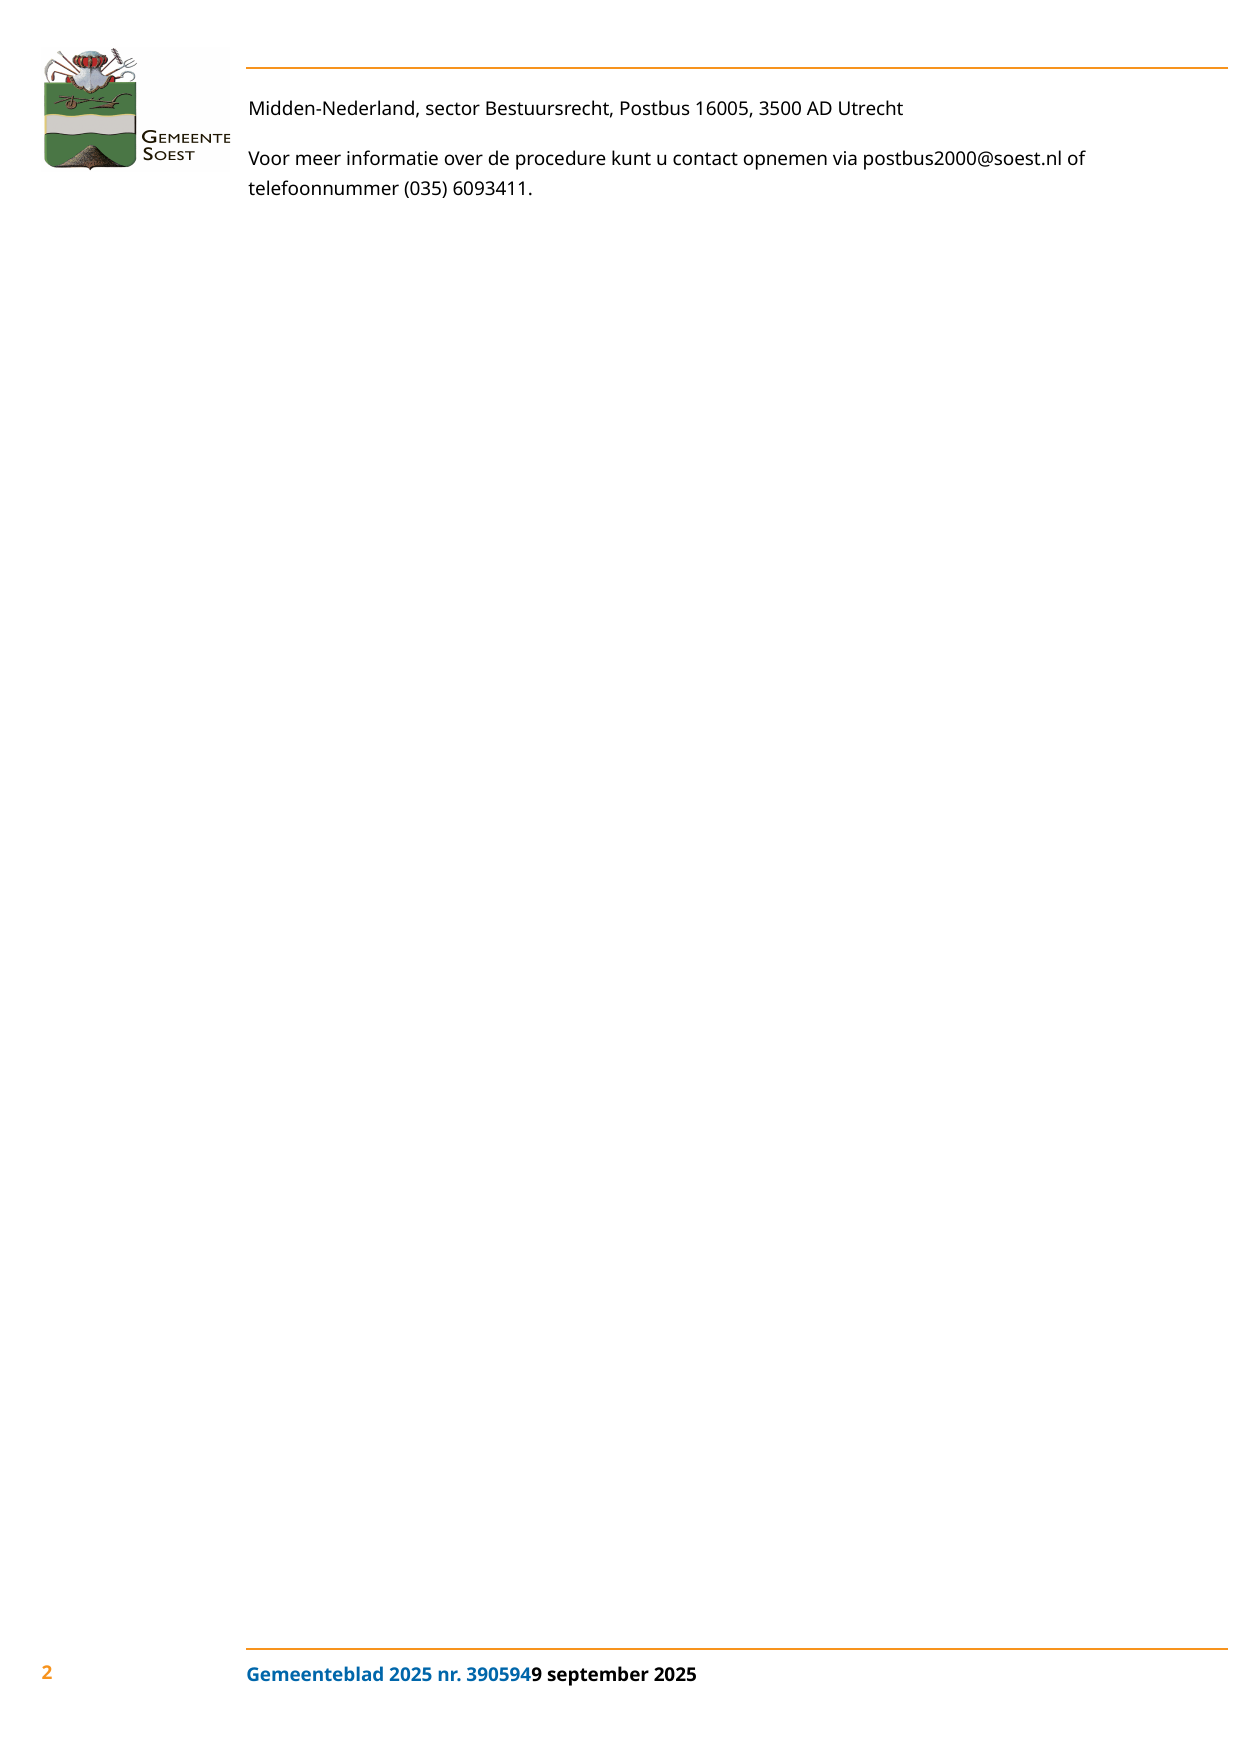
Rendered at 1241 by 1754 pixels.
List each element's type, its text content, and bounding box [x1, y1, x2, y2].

text Midden-Nederland, sector Bestuursrecht, Postbus 16005, 3500 AD Utrecht [248, 95, 1152, 121]
text Voor meer informatie over de procedure kunt u contact opnemen via postbus2000@soest.nl of telefoonnummer (035) 6093411. [248, 145, 1152, 201]
picture [41, 47, 231, 172]
